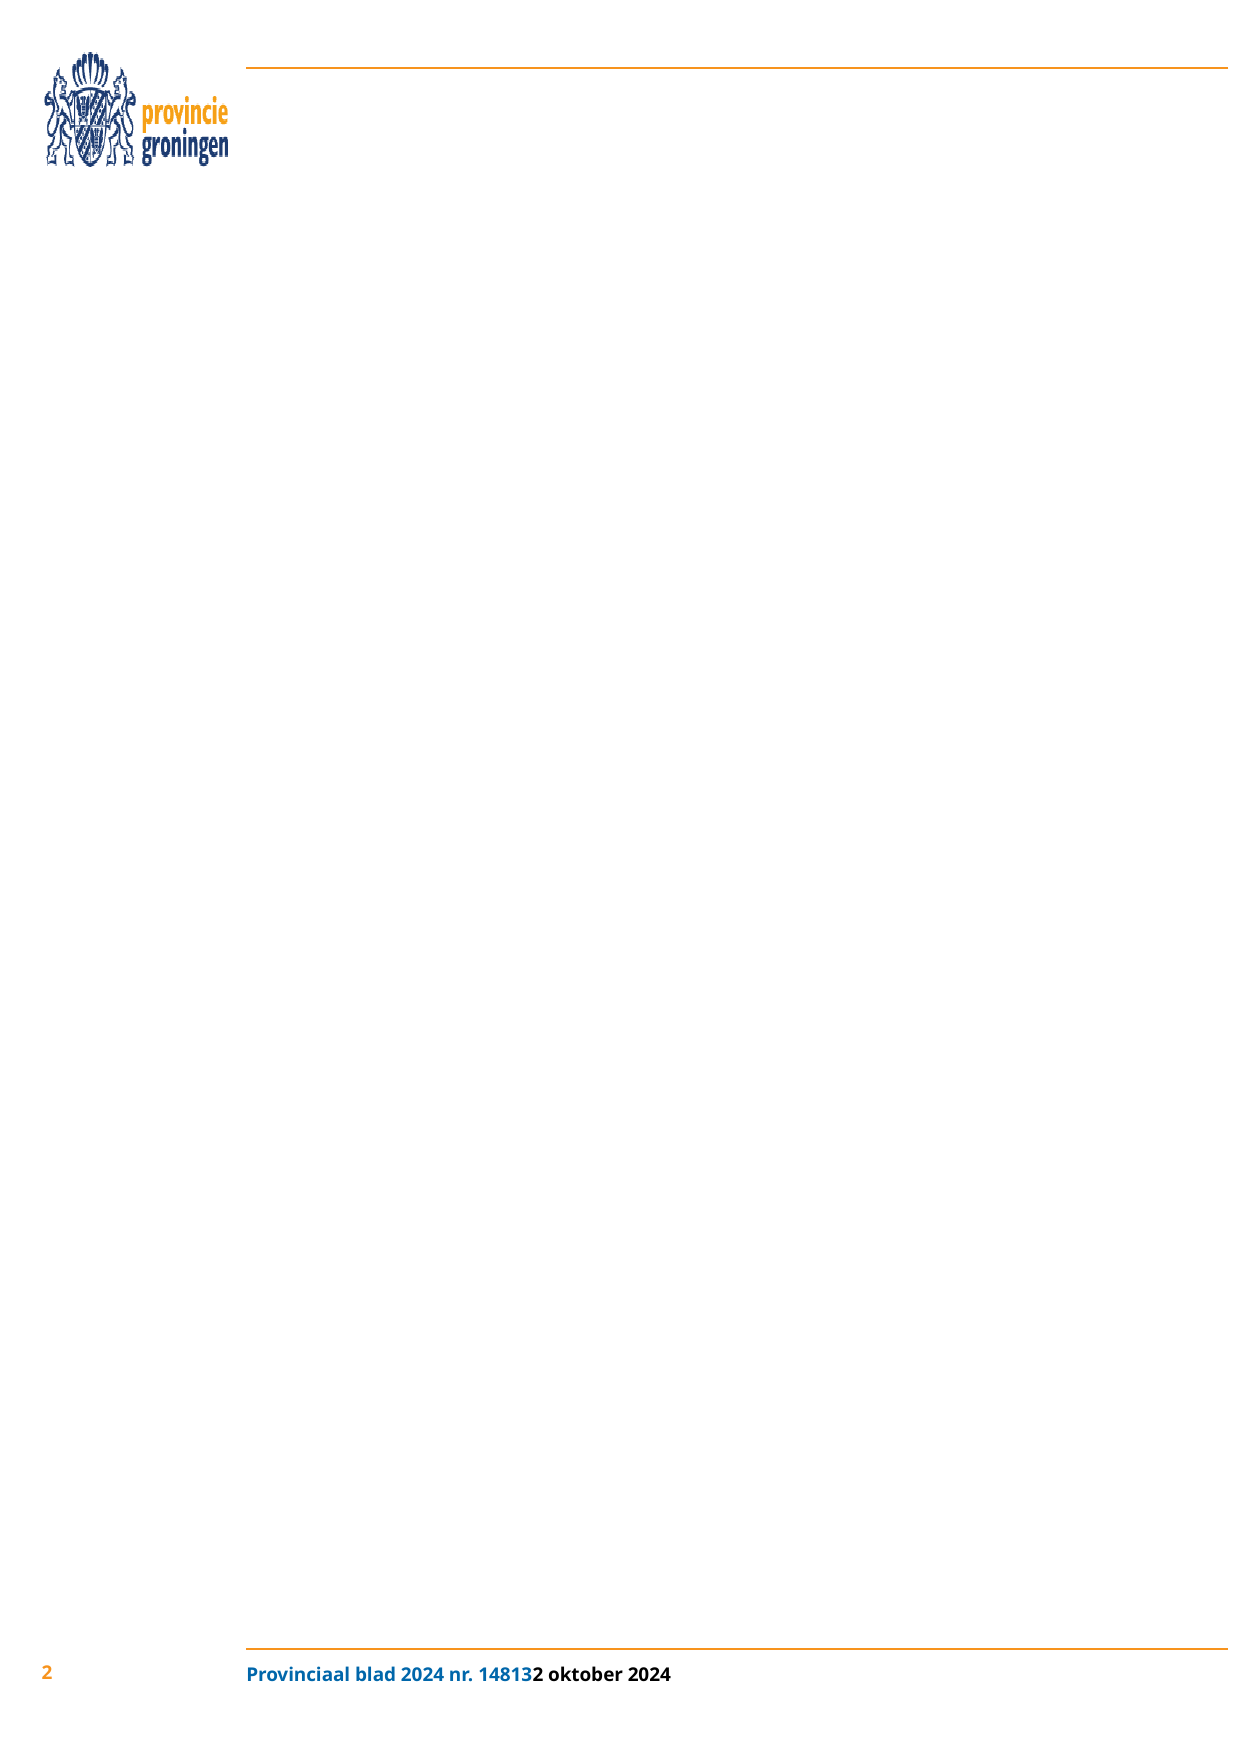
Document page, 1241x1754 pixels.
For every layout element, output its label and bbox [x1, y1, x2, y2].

picture [41, 47, 231, 172]
